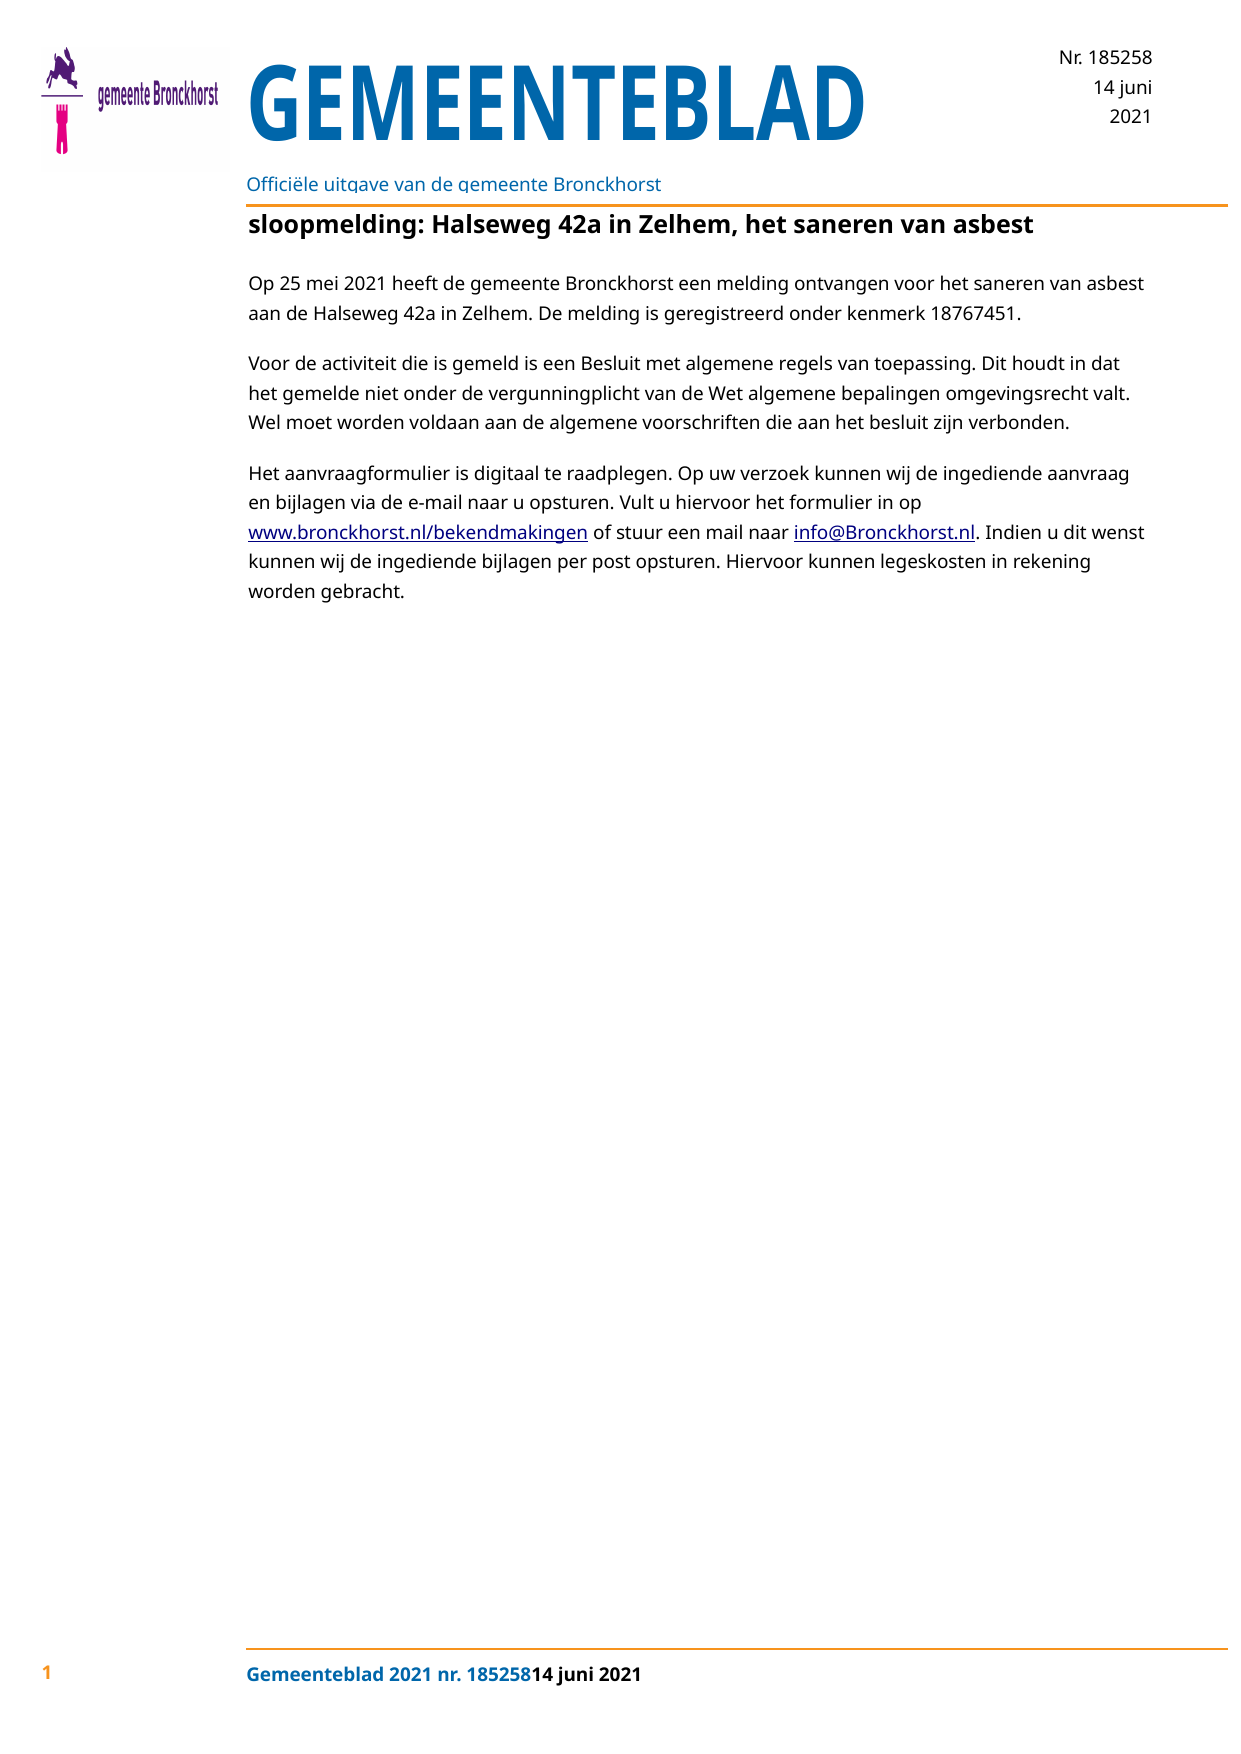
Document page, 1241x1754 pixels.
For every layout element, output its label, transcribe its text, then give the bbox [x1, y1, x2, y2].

text Voor de activiteit die is gemeld is een Besluit met algemene regels van toepassing. Dit houdt in dat het gemelde niet onder de vergunningplicht van de Wet algemene bepalingen omgevingsrecht valt. Wel moet worden voldaan aan de algemene voorschriften die aan het besluit zijn verbonden. [248, 350, 1152, 435]
text sloopmelding: Halseweg 42a in Zelhem, het saneren van asbest [248, 207, 1152, 241]
picture [41, 47, 231, 172]
text Het aanvraagformulier is digitaal te raadplegen. Op uw verzoek kunnen wij de ingediende aanvraag en bijlagen via de e-mail naar u opsturen. Vult u hiervoor het formulier in op www.bronckhorst.nl/bekendmakingen of stuur een mail naar info@Bronckhorst.nl. Indien u dit wenst kunnen wij de ingediende bijlagen per post opsturen. Hiervoor kunnen legeskosten in rekening worden gebracht. [248, 460, 1152, 604]
text Op 25 mei 2021 heeft de gemeente Bronckhorst een melding ontvangen voor het saneren van asbest aan de Halseweg 42a in Zelhem. De melding is geregistreerd onder kenmerk 18767451. [248, 270, 1152, 326]
